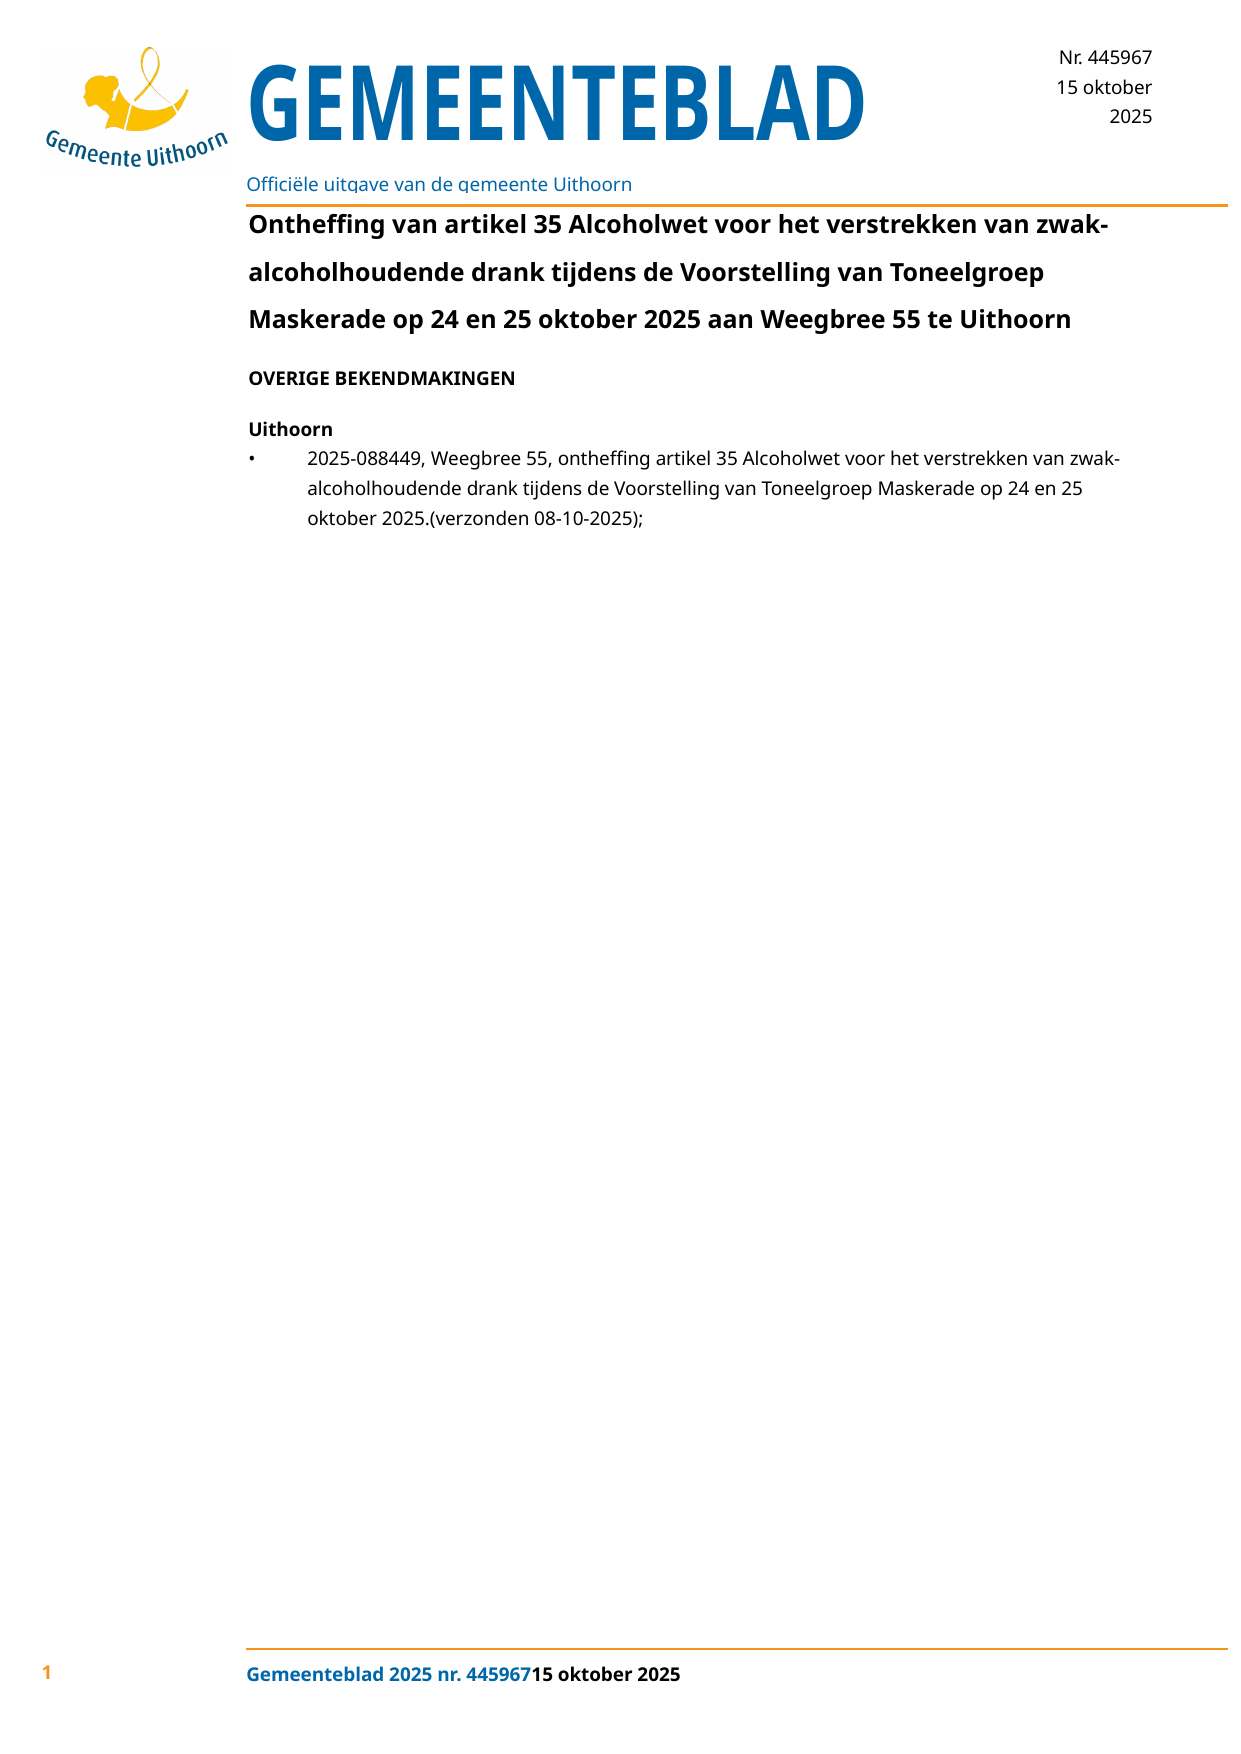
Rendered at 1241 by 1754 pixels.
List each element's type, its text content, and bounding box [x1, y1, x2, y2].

text Uithoorn [248, 416, 1152, 442]
list 2025-088449, Weegbree 55, ontheffing artikel 35 Alcoholwet voor het verstrekken van zwak-alcoholhoudende drank tijdens de Voorstelling van Toneelgroep Maskerade op 24 en 25 oktober 2025.(verzonden 08-10-2025); [248, 446, 1152, 530]
text Ontheffing van artikel 35 Alcoholwet voor het verstrekken van zwak-alcoholhoudende drank tijdens de Voorstelling van Toneelgroep Maskerade op 24 en 25 oktober 2025 aan Weegbree 55 te Uithoorn [248, 207, 1152, 336]
picture [41, 47, 231, 172]
text OVERIGE BEKENDMAKINGEN [248, 366, 1152, 391]
